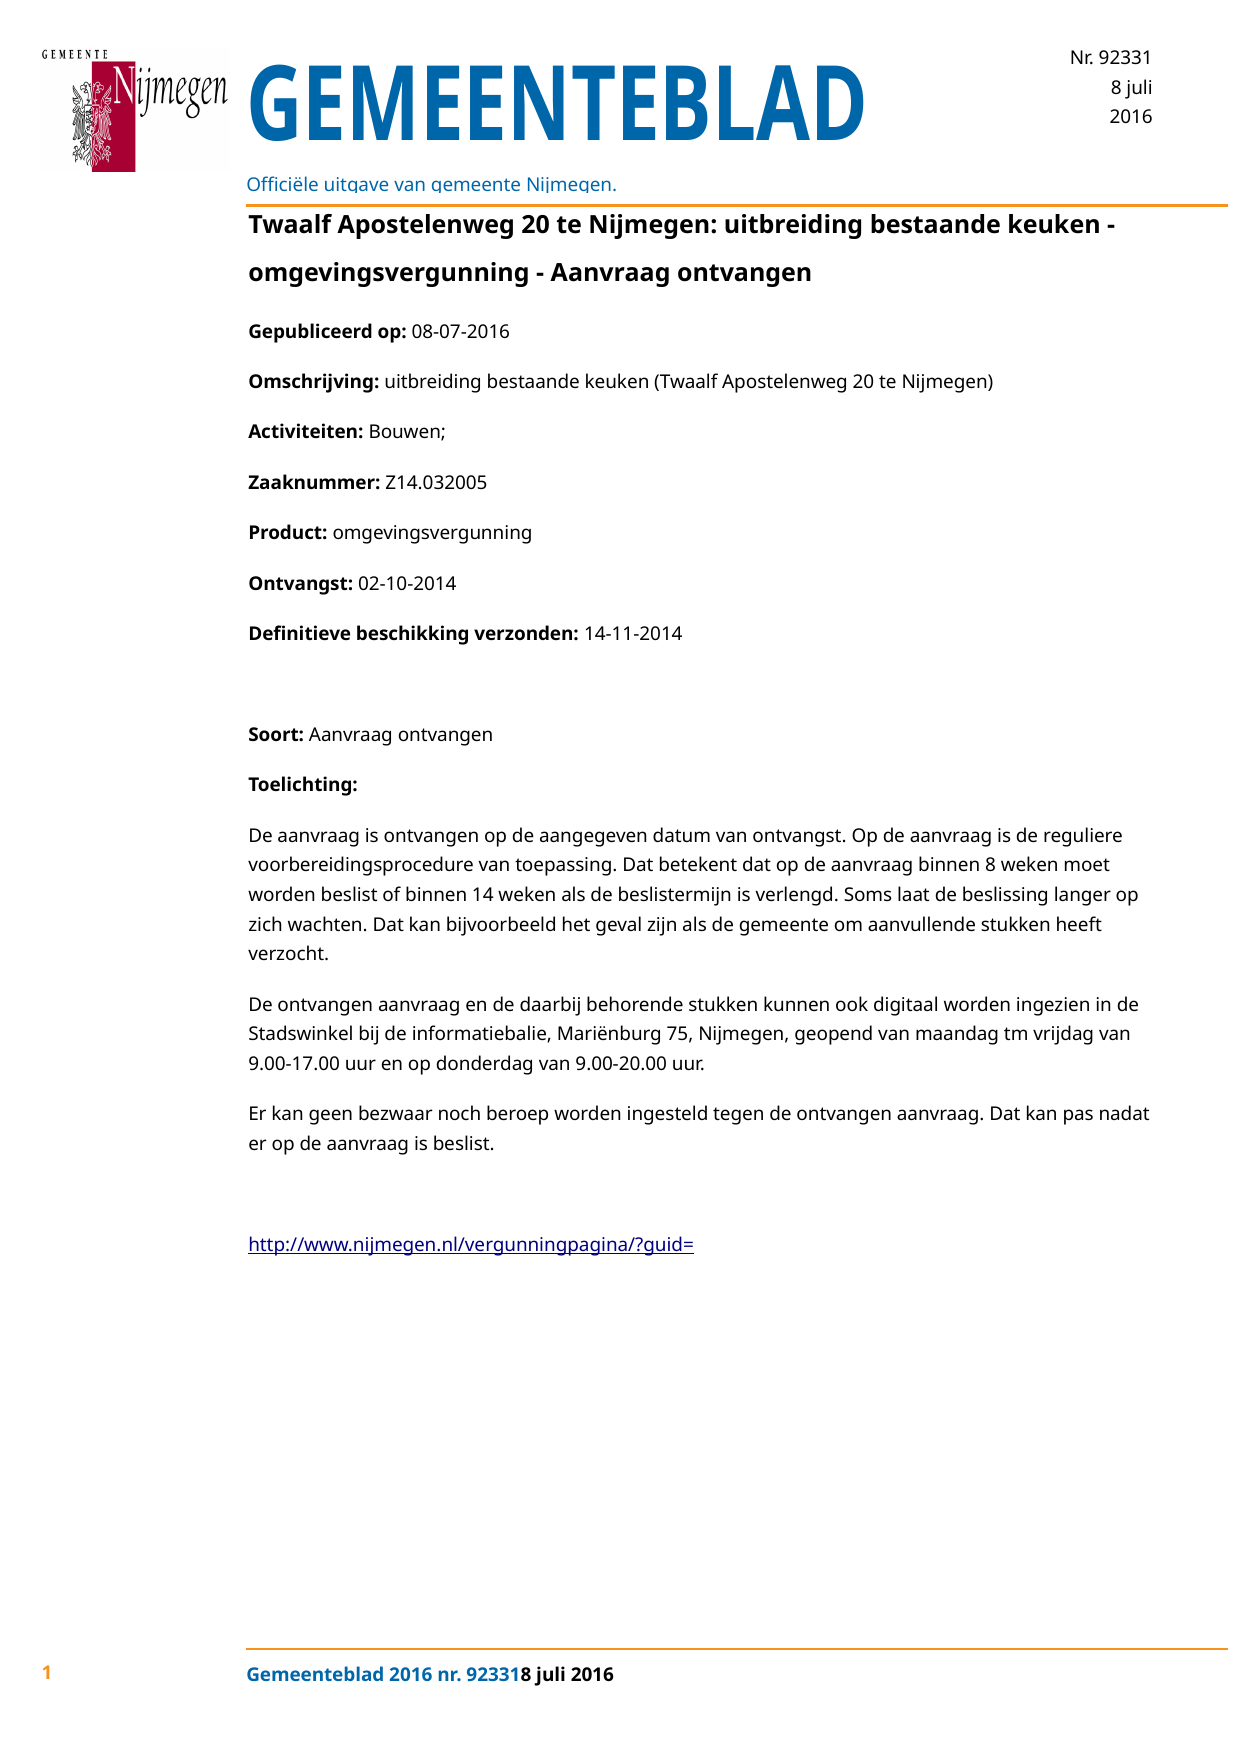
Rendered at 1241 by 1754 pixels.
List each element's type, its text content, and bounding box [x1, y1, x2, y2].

text De ontvangen aanvraag en de daarbij behorende stukken kunnen ook digitaal worden ingezien in de Stadswinkel bij de informatiebalie, Mariënburg 75, Nijmegen, geopend van maandag tm vrijdag van 9.00-17.00 uur en op donderdag van 9.00-20.00 uur. [248, 991, 1152, 1076]
text Er kan geen bezwaar noch beroep worden ingesteld tegen de ontvangen aanvraag. Dat kan pas nadat er op de aanvraag is beslist. [248, 1100, 1152, 1156]
text Activiteiten: Bouwen; [248, 419, 1152, 444]
picture [41, 47, 231, 172]
text Gepubliceerd op: 08-07-2016 [248, 318, 1152, 344]
text Product: omgevingsvergunning [248, 519, 1152, 545]
text Definitieve beschikking verzonden: 14-11-2014 [248, 620, 1152, 646]
text De aanvraag is ontvangen op de aangegeven datum van ontvangst. Op de aanvraag is de reguliere voorbereidingsprocedure van toepassing. Dat betekent dat op de aanvraag binnen 8 weken moet worden beslist of binnen 14 weken als de beslistermijn is verlengd. Soms laat de beslissing langer op zich wachten. Dat kan bijvoorbeeld het geval zijn als de gemeente om aanvullende stukken heeft verzocht. [248, 822, 1152, 966]
text Soort: Aanvraag ontvangen [248, 721, 1152, 747]
text Toelichting: [248, 772, 1152, 797]
text Omschrijving: uitbreiding bestaande keuken (Twaalf Apostelenweg 20 te Nijmegen) [248, 368, 1152, 394]
text Twaalf Apostelenweg 20 te Nijmegen: uitbreiding bestaande keuken - omgevingsvergunning - Aanvraag ontvangen [248, 207, 1152, 288]
text http://www.nijmegen.nl/vergunningpagina/?guid= [248, 1231, 1152, 1257]
text Ontvangst: 02-10-2014 [248, 570, 1152, 596]
text Zaaknummer: Z14.032005 [248, 469, 1152, 495]
